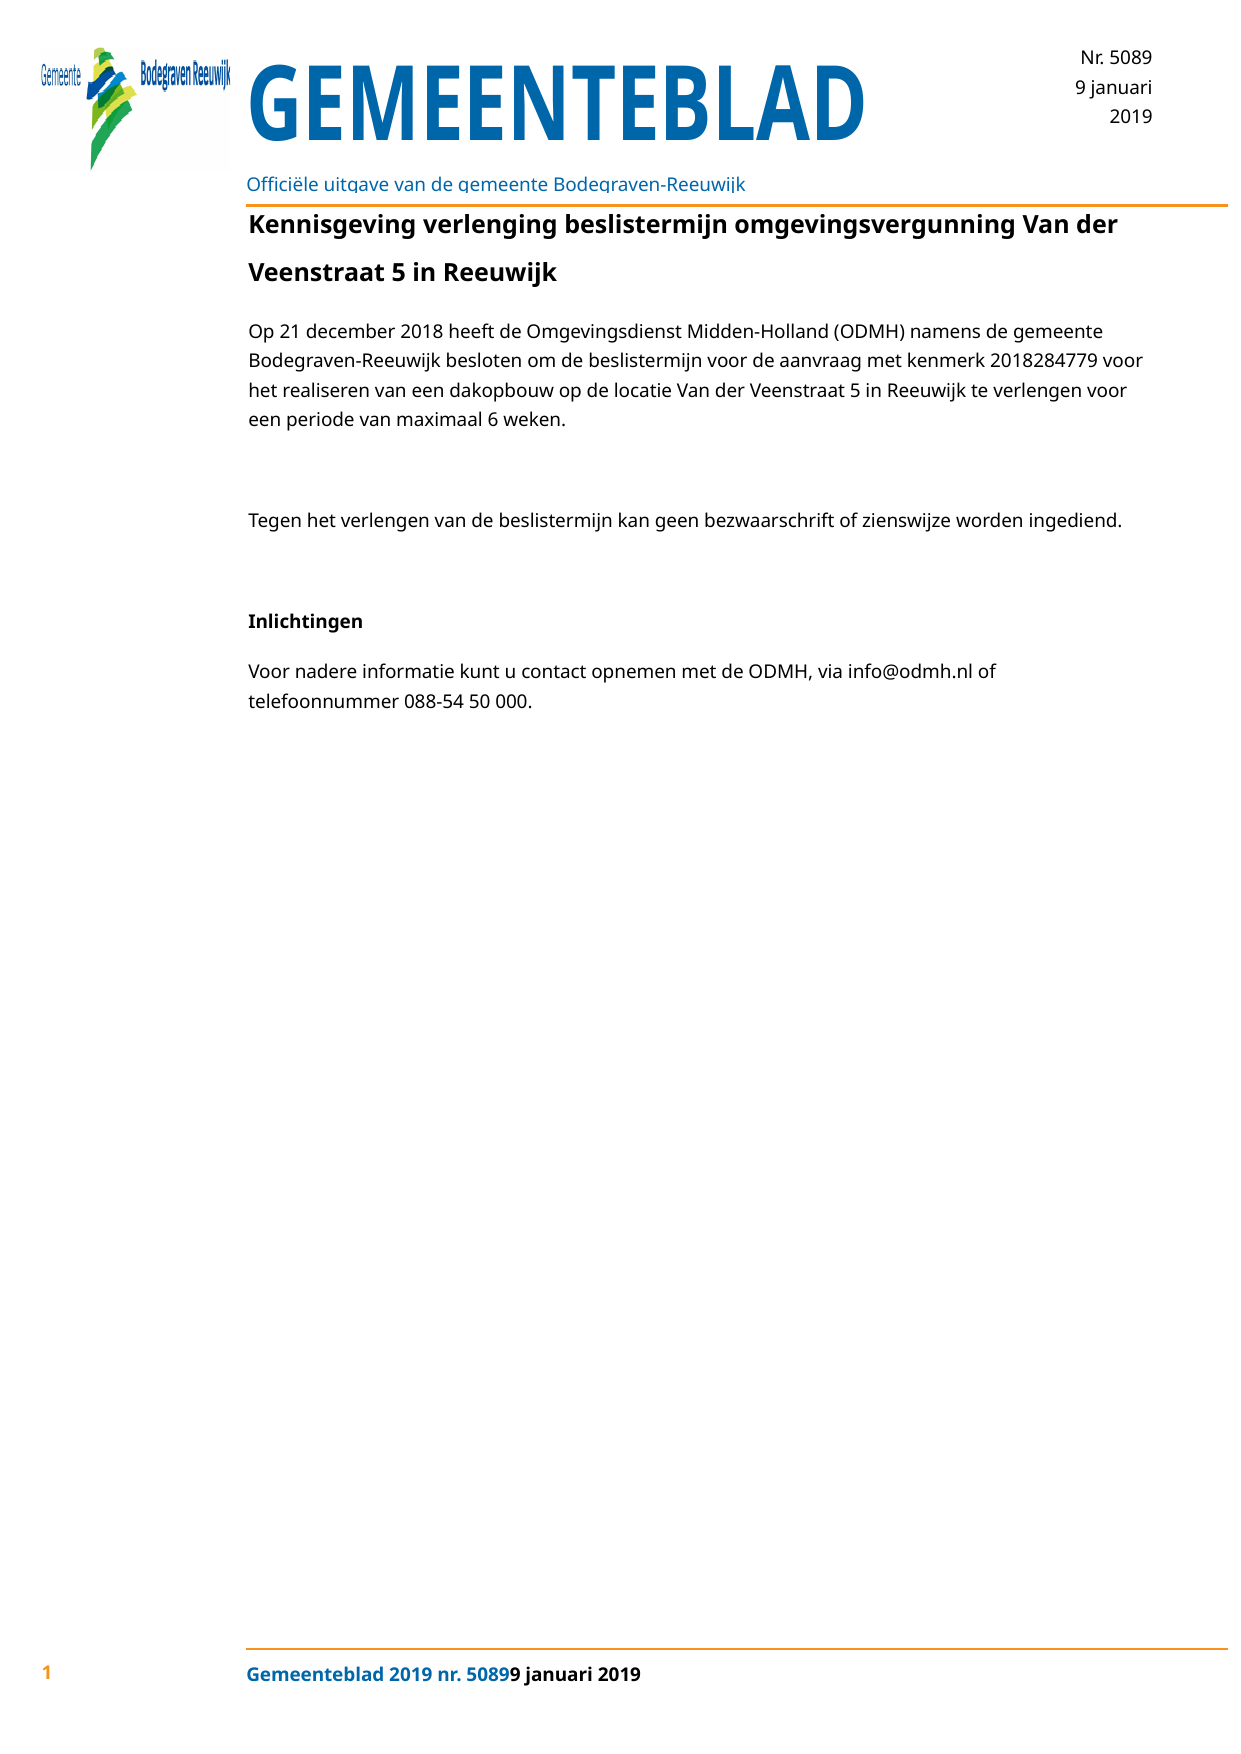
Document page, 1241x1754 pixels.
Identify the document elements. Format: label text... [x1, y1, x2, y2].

text Op 21 december 2018 heeft de Omgevingsdienst Midden-Holland (ODMH) namens de gemeente Bodegraven-Reeuwijk besloten om de beslistermijn voor de aanvraag met kenmerk 2018284779 voor het realiseren van een dakopbouw op de locatie Van der Veenstraat 5 in Reeuwijk te verlengen voor een periode van maximaal 6 weken. [248, 318, 1152, 432]
text Inlichtingen [248, 608, 1152, 634]
text Tegen het verlengen van de beslistermijn kan geen bezwaarschrift of zienswijze worden ingediend. [248, 507, 1152, 533]
text Kennisgeving verlenging beslistermijn omgevingsvergunning Van der Veenstraat 5 in Reeuwijk [248, 207, 1152, 288]
text Voor nadere informatie kunt u contact opnemen met de ODMH, via info@odmh.nl of telefoonnummer 088-54 50 000. [248, 659, 1152, 714]
picture [41, 47, 231, 172]
